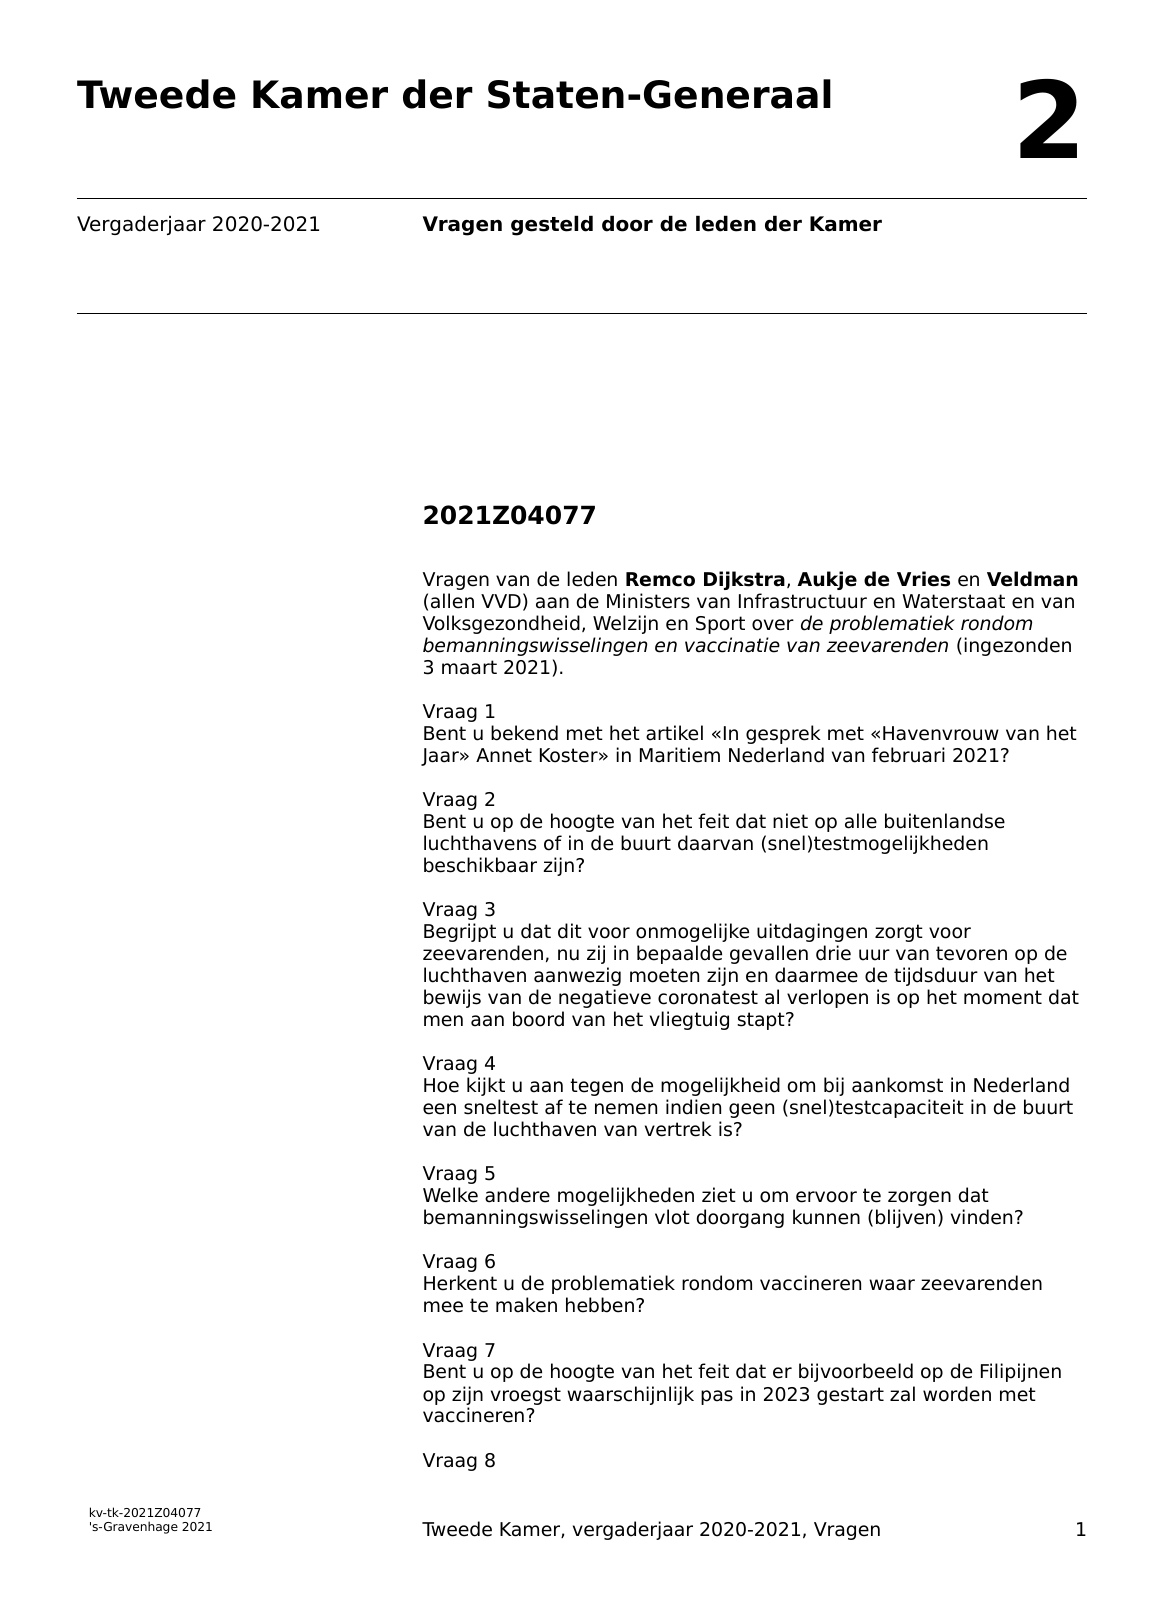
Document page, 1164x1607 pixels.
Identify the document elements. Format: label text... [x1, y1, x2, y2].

text Bent u bekend met het artikel «In gesprek met «Havenvrouw van het Jaar» Annet Koster» in Maritiem Nederland van februari 2021? [422, 723, 1087, 767]
text 's-Gravenhage 2021 [88, 1520, 323, 1534]
table_header 2 [886, 59, 1087, 198]
text Herkent u de problematiek rondom vaccineren waar zeevarenden mee te maken hebben? [422, 1273, 1087, 1317]
text 2021Z04077 [422, 501, 1087, 531]
text Bent u op de hoogte van het feit dat er bijvoorbeeld op de Filipijnen op zijn vroegst waarschijnlijk pas in 2023 gestart zal worden met vaccineren? [422, 1361, 1087, 1427]
text Welke andere mogelijkheden ziet u om ervoor te zorgen dat bemanningswisselingen vlot doorgang kunnen (blijven) vinden? [422, 1185, 1087, 1229]
text kv-tk-2021Z04077 [88, 1506, 323, 1520]
text Vragen van de leden Remco Dijkstra, Aukje de Vries en Veldman (allen VVD) aan de Ministers van Infrastructuur en Waterstaat en van Volksgezondheid, Welzijn en Sport over de problematiek rondom bemanningswisselingen en vaccinatie van zeevarenden (ingezonden 3 maart 2021). [422, 569, 1087, 679]
text Bent u op de hoogte van het feit dat niet op alle buitenlandse luchthavens of in de buurt daarvan (snel)testmogelijkheden beschikbaar zijn? [422, 811, 1087, 877]
table_cell Vergaderjaar 2020-2021 [77, 199, 422, 313]
table_cell Vragen gesteld door de leden der Kamer [422, 199, 1087, 313]
text Hoe kijkt u aan tegen de mogelijkheid om bij aankomst in Nederland een sneltest af te nemen indien geen (snel)testcapaciteit in de buurt van de luchthaven van vertrek is? [422, 1075, 1087, 1141]
text Begrijpt u dat dit voor onmogelijke uitdagingen zorgt voor zeevarenden, nu zij in bepaalde gevallen drie uur van tevoren op de luchthaven aanwezig moeten zijn en daarmee de tijdsduur van het bewijs van de negatieve coronatest al verlopen is op het moment dat men aan boord van het vliegtuig stapt? [422, 921, 1087, 1031]
text Vraag 4 [422, 1053, 1087, 1075]
text Vraag 7 [422, 1339, 1087, 1361]
text Vraag 5 [422, 1163, 1087, 1185]
text Vraag 1 [422, 701, 1087, 723]
text Vraag 8 [422, 1449, 1087, 1472]
text Vraag 6 [422, 1251, 1087, 1273]
text Vraag 3 [422, 899, 1087, 921]
text Vraag 2 [422, 789, 1087, 811]
table_header Tweede Kamer der Staten-Generaal [77, 59, 886, 198]
